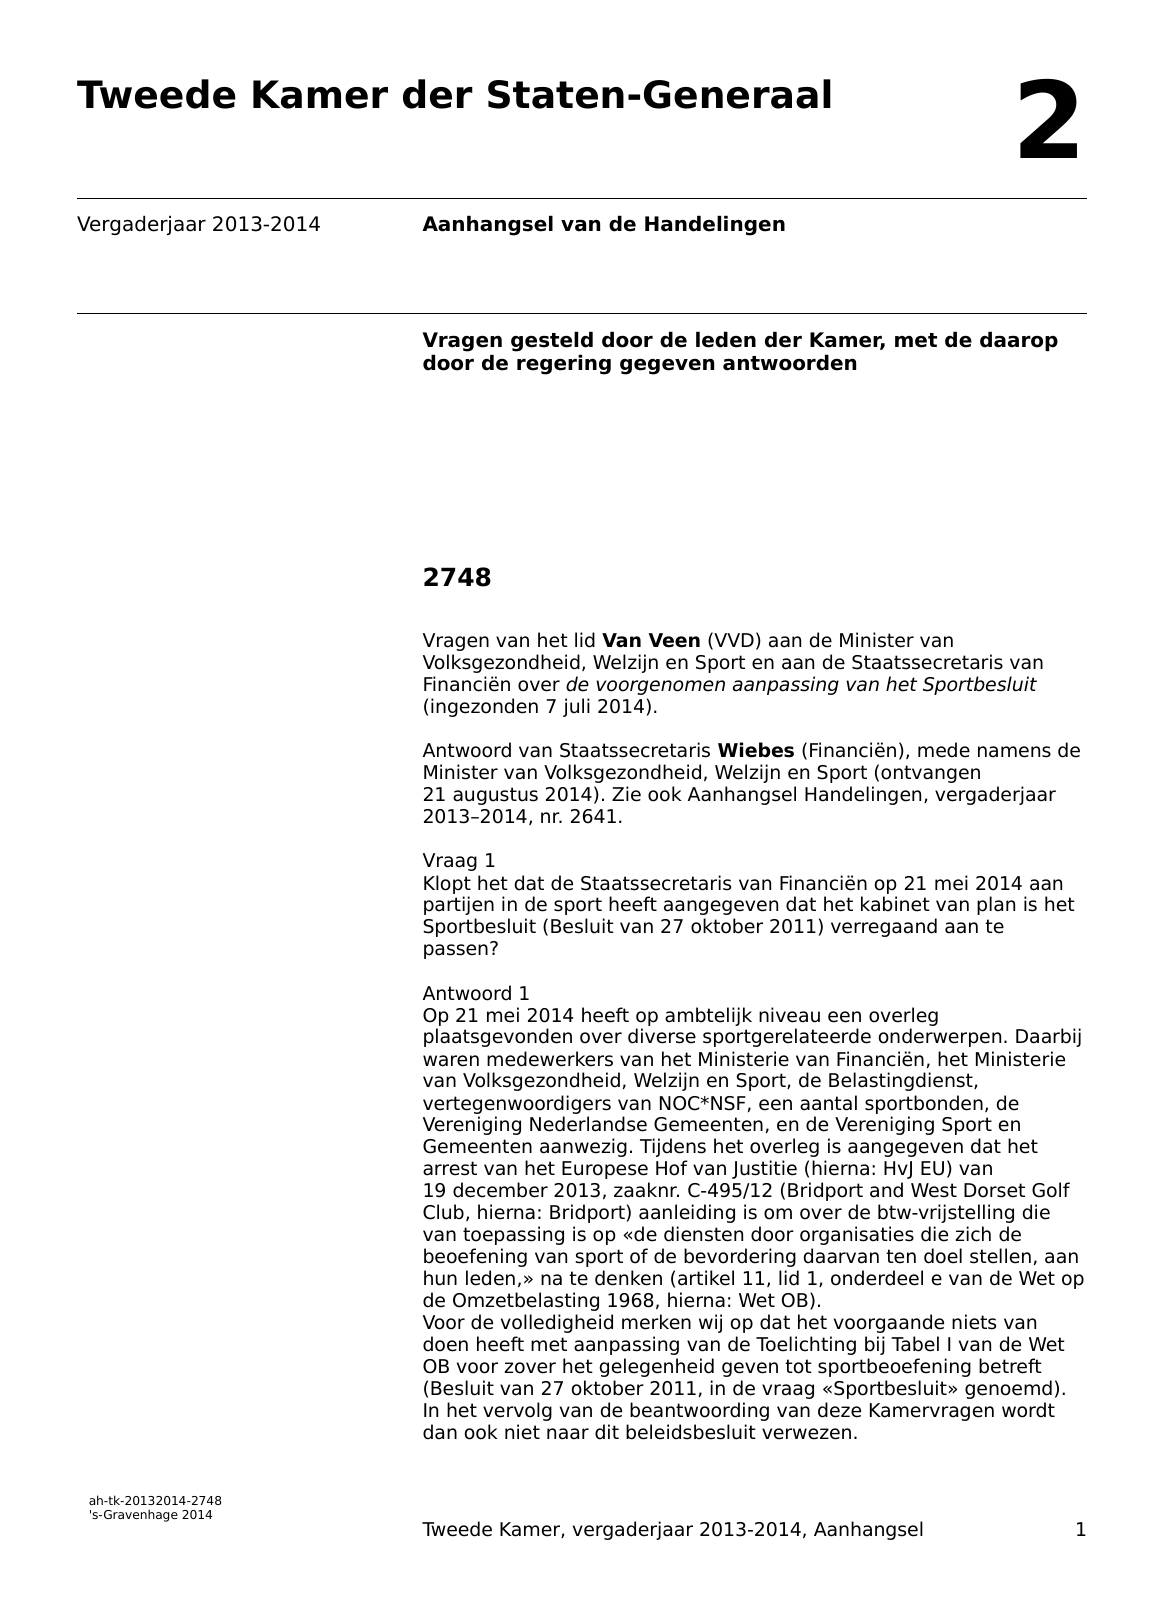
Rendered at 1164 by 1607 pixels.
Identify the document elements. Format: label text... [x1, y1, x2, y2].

text Voor de volledigheid merken wij op dat het voorgaande niets van doen heeft met aanpassing van de Toelichting bij Tabel I van de Wet OB voor zover het gelegenheid geven tot sportbeoefening betreft (Besluit van 27 oktober 2011, in de vraag «Sportbesluit» genoemd). In het vervolg van de beantwoording van deze Kamervragen wordt dan ook niet naar dit beleidsbesluit verwezen. [422, 1312, 1087, 1444]
table_cell Vergaderjaar 2013-2014 [77, 199, 422, 313]
text 2748 [422, 563, 1087, 592]
table_header Tweede Kamer der Staten-Generaal [77, 59, 886, 198]
text Vragen van het lid Van Veen (VVD) aan de Minister van Volksgezondheid, Welzijn en Sport en aan de Staatssecretaris van Financiën over de voorgenomen aanpassing van het Sportbesluit (ingezonden 7 juli 2014). [422, 630, 1087, 718]
text Op 21 mei 2014 heeft op ambtelijk niveau een overleg plaatsgevonden over diverse sportgerelateerde onderwerpen. Daarbij waren medewerkers van het Ministerie van Financiën, het Ministerie van Volksgezondheid, Welzijn en Sport, de Belastingdienst, vertegenwoordigers van NOC*NSF, een aantal sportbonden, de Vereniging Nederlandse Gemeenten, en de Vereniging Sport en Gemeenten aanwezig. Tijdens het overleg is aangegeven dat het arrest van het Europese Hof van Justitie (hierna: HvJ EU) van 19 december 2013, zaaknr. C-495/12 (Bridport and West Dorset Golf Club, hierna: Bridport) aanleiding is om over de btw-vrijstelling die van toepassing is op «de diensten door organisaties die zich de beoefening van sport of de bevordering daarvan ten doel stellen, aan hun leden,» na te denken (artikel 11, lid 1, onderdeel e van de Wet op de Omzetbelasting 1968, hierna: Wet OB). [422, 1004, 1087, 1312]
table_cell Aanhangsel van de Handelingen [422, 199, 1087, 313]
text Antwoord 1 [422, 982, 1087, 1004]
table_cell Vragen gesteld door de leden der Kamer, met de daarop door de regering gegeven antwoorden [422, 314, 1087, 375]
table_cell [77, 314, 422, 375]
text Klopt het dat de Staatssecretaris van Financiën op 21 mei 2014 aan partijen in de sport heeft aangegeven dat het kabinet van plan is het Sportbesluit (Besluit van 27 oktober 2011) verregaand aan te passen? [422, 872, 1087, 960]
table_header 2 [886, 59, 1087, 198]
text 's-Gravenhage 2014 [88, 1508, 323, 1522]
text Antwoord van Staatssecretaris Wiebes (Financiën), mede namens de Minister van Volksgezondheid, Welzijn en Sport (ontvangen 21 augustus 2014). Zie ook Aanhangsel Handelingen, vergaderjaar 2013–2014, nr. 2641. [422, 740, 1087, 828]
text ah-tk-20132014-2748 [88, 1494, 323, 1508]
text Vraag 1 [422, 850, 1087, 872]
